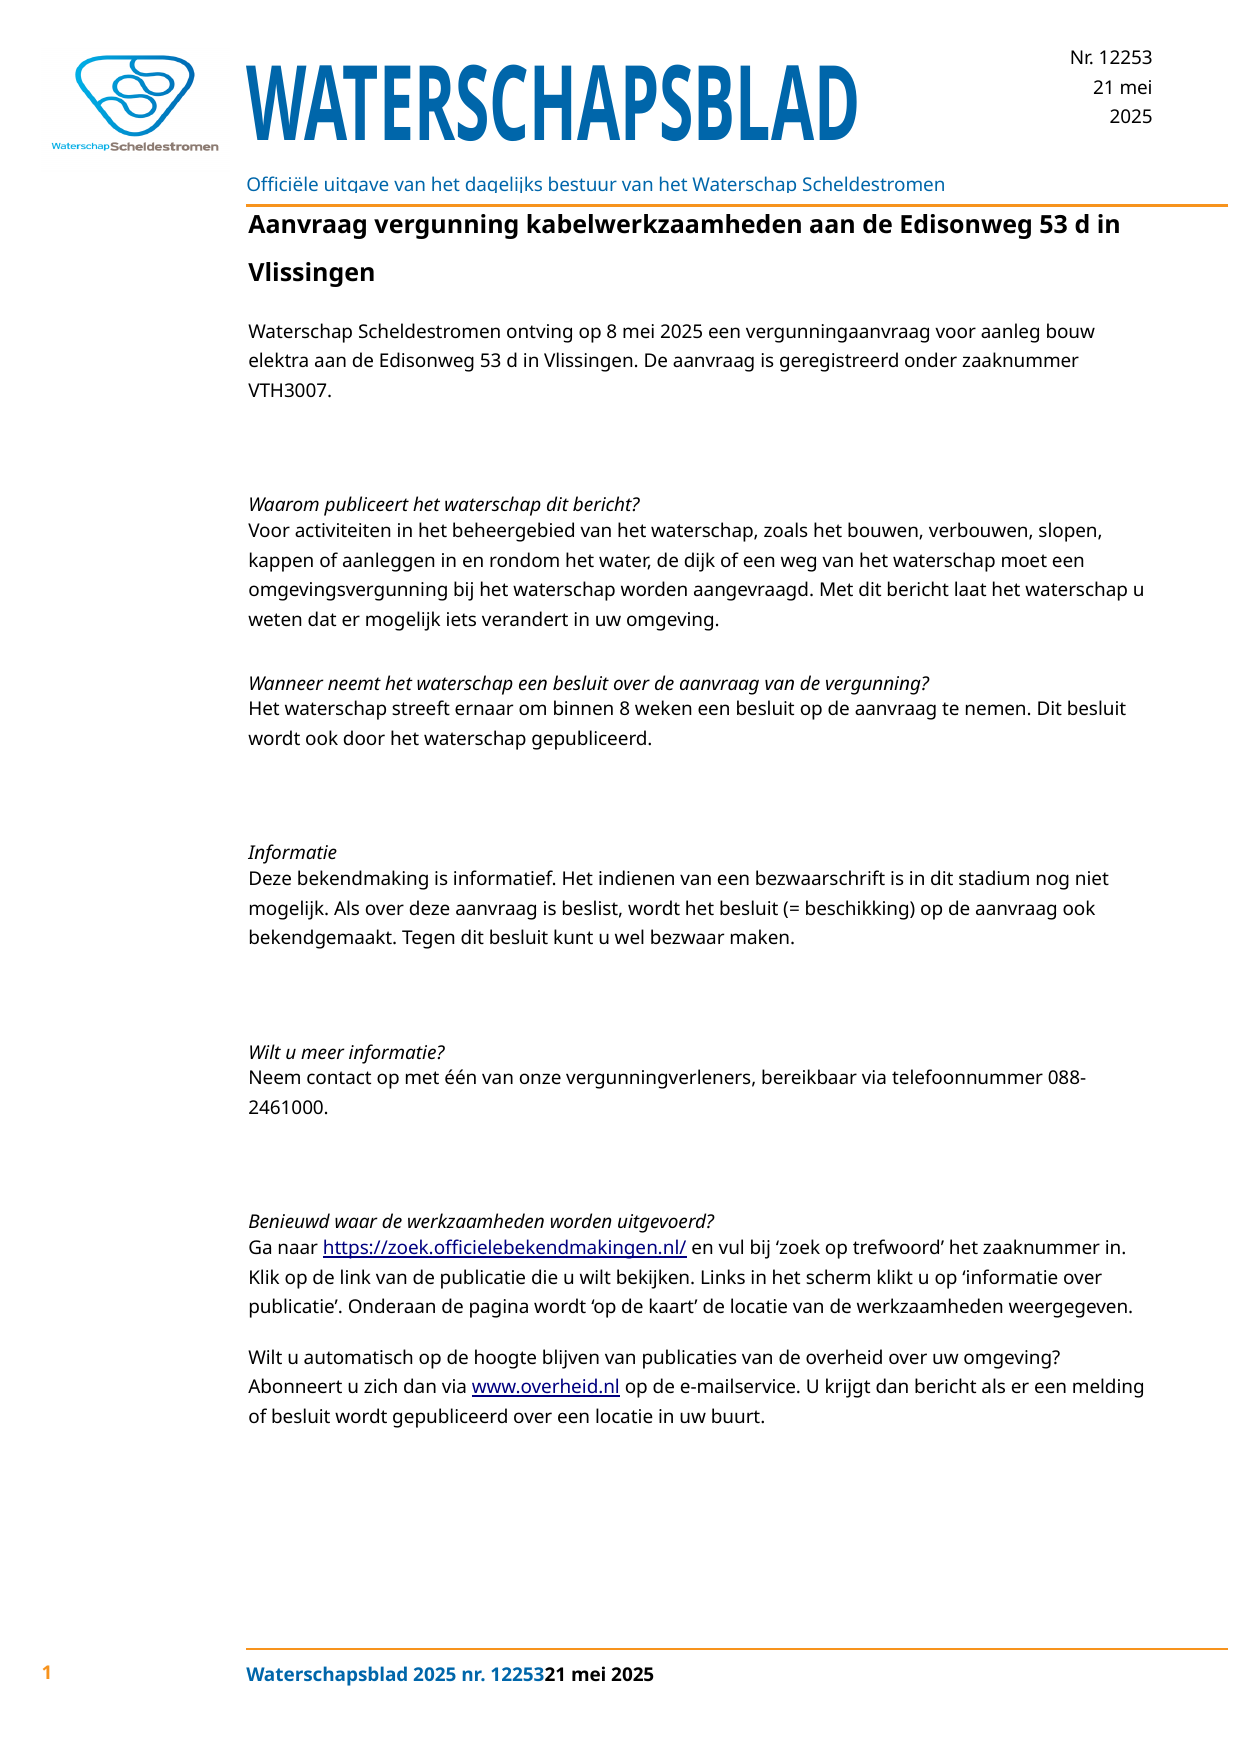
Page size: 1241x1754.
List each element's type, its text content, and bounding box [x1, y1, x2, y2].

text Informatie [248, 839, 1152, 865]
text Benieuwd waar de werkzaamheden worden uitgevoerd? [248, 1208, 1152, 1234]
text Ga naar https://zoek.officielebekendmakingen.nl/ en vul bij ‘zoek op trefwoord’ het zaaknummer in. Klik op de link van de publicatie die u wilt bekijken. Links in het scherm klikt u op ‘informatie over publicatie’. Onderaan de pagina wordt ‘op de kaart’ de locatie van de werkzaamheden weergegeven. [248, 1234, 1152, 1319]
text Aanvraag vergunning kabelwerkzaamheden aan de Edisonweg 53 d in Vlissingen [248, 207, 1152, 288]
text Waterschap Scheldestromen ontving op 8 mei 2025 een vergunningaanvraag voor aanleg bouw elektra aan de Edisonweg 53 d in Vlissingen. De aanvraag is geregistreerd onder zaaknummer VTH3007. [248, 318, 1152, 403]
text Wilt u meer informatie? [248, 1039, 1152, 1064]
text Wilt u automatisch op de hoogte blijven van publicaties van de overheid over uw omgeving? Abonneert u zich dan via www.overheid.nl op de e-mailservice. U krijgt dan bericht als er een melding of besluit wordt gepubliceerd over een locatie in uw buurt. [248, 1344, 1152, 1429]
text Wanneer neemt het waterschap een besluit over de aanvraag van de vergunning? [248, 670, 1152, 696]
text Het waterschap streeft ernaar om binnen 8 weken een besluit op de aanvraag te nemen. Dit besluit wordt ook door het waterschap gepubliceerd. [248, 696, 1152, 751]
text Voor activiteiten in het beheergebied van het waterschap, zoals het bouwen, verbouwen, slopen, kappen of aanleggen in en rondom het water, de dijk of een weg van het waterschap moet een omgevingsvergunning bij het waterschap worden aangevraagd. Met dit bericht laat het waterschap u weten dat er mogelijk iets verandert in uw omgeving. [248, 517, 1152, 632]
picture [41, 47, 231, 172]
text Deze bekendmaking is informatief. Het indienen van een bezwaarschrift is in dit stadium nog niet mogelijk. Als over deze aanvraag is beslist, wordt het besluit (= beschikking) op de aanvraag ook bekendgemaakt. Tegen dit besluit kunt u wel bezwaar maken. [248, 865, 1152, 950]
text Neem contact op met één van onze vergunningverleners, bereikbaar via telefoonnummer 088-2461000. [248, 1064, 1152, 1120]
text Waarom publiceert het waterschap dit bericht? [248, 491, 1152, 517]
